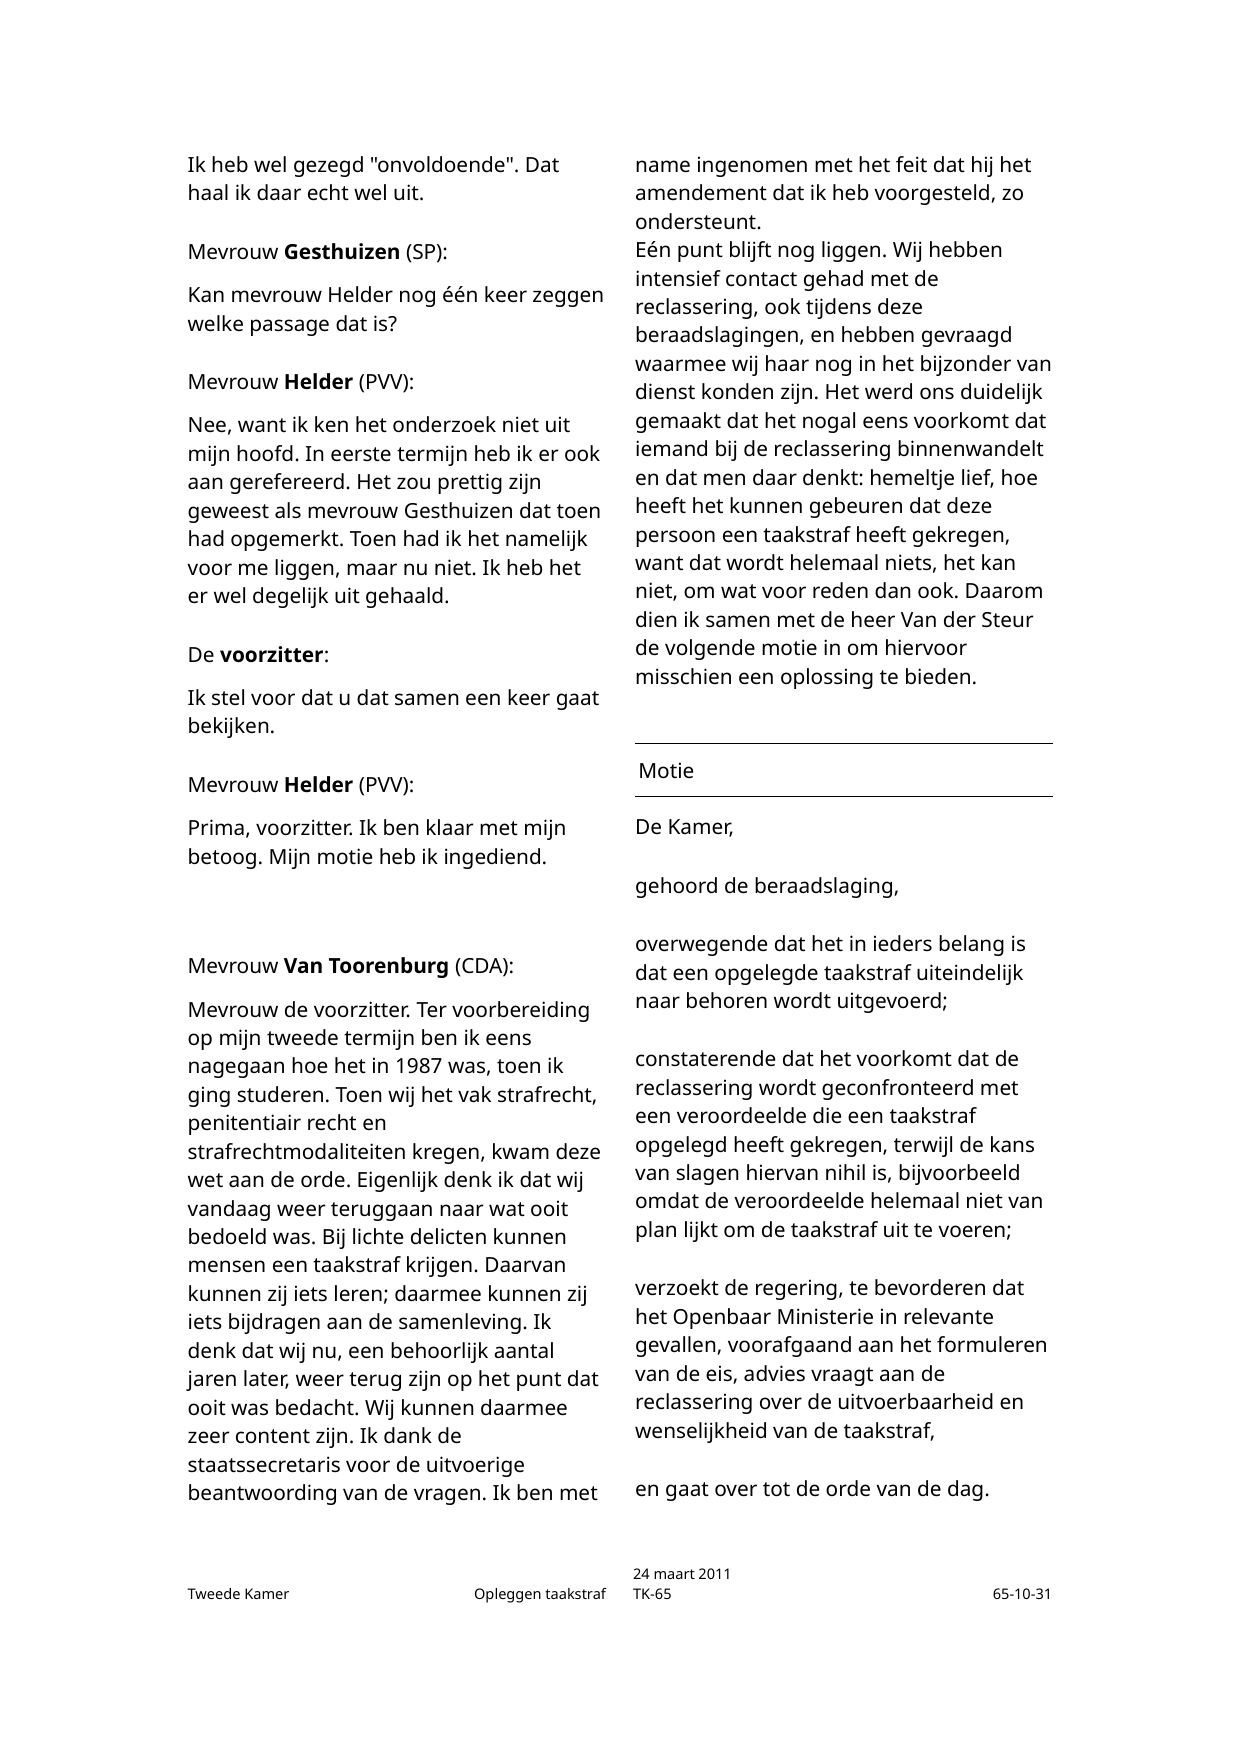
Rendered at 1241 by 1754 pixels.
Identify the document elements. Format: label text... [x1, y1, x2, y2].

subtitle Motie [635, 744, 1053, 796]
text Mevrouw Helder (PVV): [187, 367, 605, 396]
text Eén punt blijft nog liggen. Wij hebben intensief contact gehad met de reclassering, ook tijdens deze beraadslagingen, en hebben gevraagd waarmee wij haar nog in het bijzonder van dienst konden zijn. Het werd ons duidelijk gemaakt dat het nogal eens voorkomt dat iemand bij de reclassering binnenwandelt en dat men daar denkt: hemeltje lief, hoe heeft het kunnen gebeuren dat deze persoon een taakstraf heeft gekregen, want dat wordt helemaal niets, het kan niet, om wat voor reden dan ook. Daarom dien ik samen met de heer Van der Steur de volgende motie in om hiervoor misschien een oplossing te bieden. [635, 235, 1053, 690]
text gehoord de beraadslaging, [635, 871, 1053, 899]
text Mevrouw Gesthuizen (SP): [187, 237, 605, 265]
text verzoekt de regering, te bevorderen dat het Openbaar Ministerie in relevante gevallen, voorafgaand aan het formuleren van de eis, advies vraagt aan de reclassering over de uitvoerbaarheid en wenselijkheid van de taakstraf, [635, 1273, 1053, 1444]
text en gaat over tot de orde van de dag. [635, 1474, 1053, 1503]
text constaterende dat het voorkomt dat de reclassering wordt geconfronteerd met een veroordeelde die een taakstraf opgelegd heeft gekregen, terwijl de kans van slagen hiervan nihil is, bijvoorbeeld omdat de veroordeelde helemaal niet van plan lijkt om de taakstraf uit te voeren; [635, 1044, 1053, 1243]
text  [187, 900, 605, 929]
text Nee, want ik ken het onderzoek niet uit mijn hoofd. In eerste termijn heb ik er ook aan gerefereerd. Het zou prettig zijn geweest als mevrouw Gesthuizen dat toen had opgemerkt. Toen had ik het namelijk voor me liggen, maar nu niet. Ik heb het er wel degelijk uit gehaald. [187, 411, 605, 610]
text Mevrouw Van Toorenburg (CDA): [187, 951, 605, 980]
text overwegende dat het in ieders belang is dat een opgelegde taakstraf uiteindelijk naar behoren wordt uitgevoerd; [635, 929, 1053, 1014]
text Ik heb wel gezegd "onvoldoende". Dat haal ik daar echt wel uit. [187, 150, 605, 207]
text Mevrouw Helder (PVV): [187, 770, 605, 798]
text name ingenomen met het feit dat hij het amendement dat ik heb voorgesteld, zo ondersteunt. [635, 150, 1053, 235]
text Kan mevrouw Helder nog één keer zeggen welke passage dat is? [187, 280, 605, 337]
text Prima, voorzitter. Ik ben klaar met mijn betoog. Mijn motie heb ik ingediend. [187, 813, 605, 870]
text De Kamer, [635, 812, 1053, 841]
text Ik stel voor dat u dat samen een keer gaat bekijken. [187, 683, 605, 740]
text De voorzitter: [187, 640, 605, 668]
text Mevrouw de voorzitter. Ter voorbereiding op mijn tweede termijn ben ik eens nagegaan hoe het in 1987 was, toen ik ging studeren. Toen wij het vak strafrecht, penitentiair recht en strafrechtmodaliteiten kregen, kwam deze wet aan de orde. Eigenlijk denk ik dat wij vandaag weer teruggaan naar wat ooit bedoeld was. Bij lichte delicten kunnen mensen een taakstraf krijgen. Daarvan kunnen zij iets leren; daarmee kunnen zij iets bijdragen aan de samenleving. Ik denk dat wij nu, een behoorlijk aantal jaren later, weer terug zijn op het punt dat ooit was bedacht. Wij kunnen daarmee zeer content zijn. Ik dank de staatssecretaris voor de uitvoerige beantwoording van de vragen. Ik ben met [187, 995, 605, 1507]
